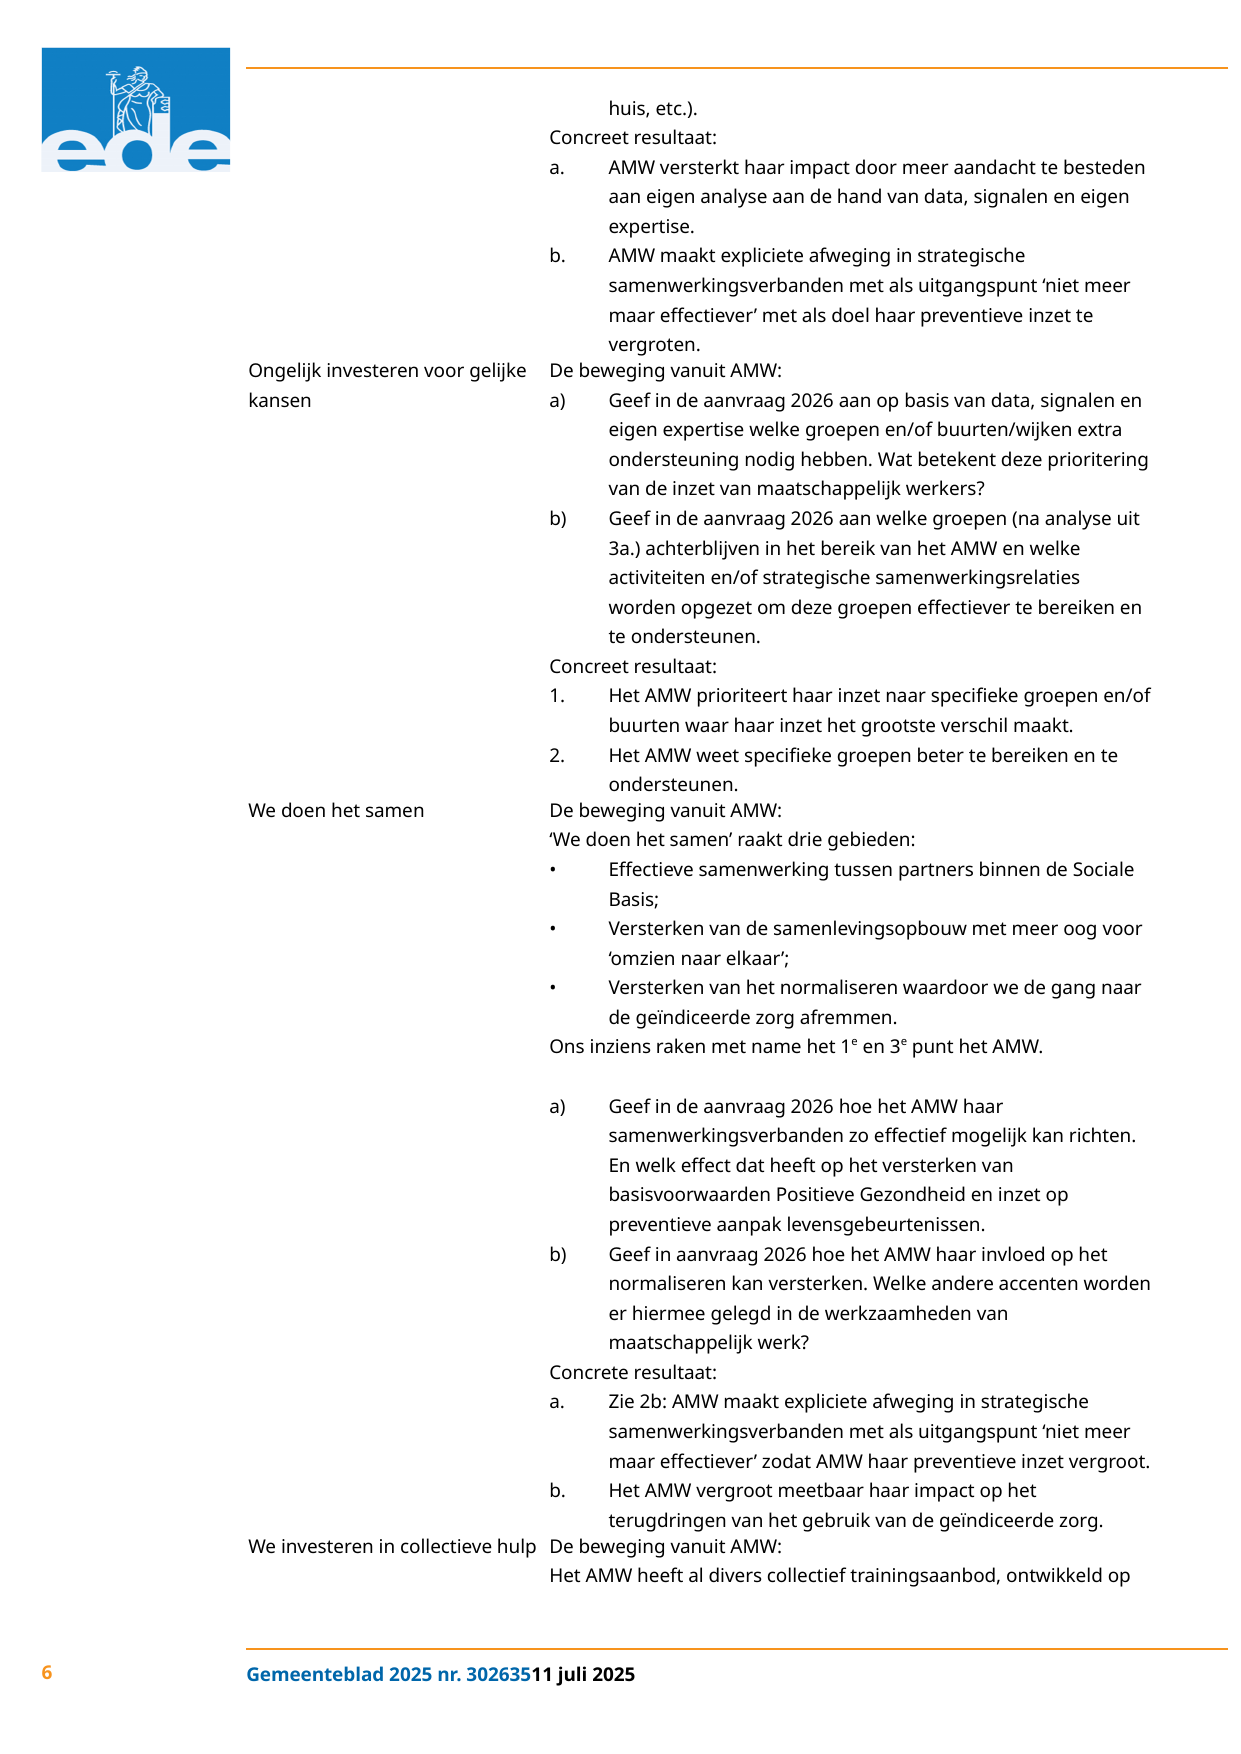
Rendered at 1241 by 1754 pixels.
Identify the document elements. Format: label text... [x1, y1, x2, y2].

table_cell We doen het samen [248, 797, 549, 1533]
table_cell De beweging vanuit AMW: Geef in de aanvraag 2026 aan op basis van data, signalen en eigen expertise welke groepen en/of buurten/wijken extra ondersteuning nodig hebben. Wat betekent deze prioritering van de inzet van maatschappelijk werkers? Geef in de aanvraag 2026 aan welke groepen (na analyse uit 3a.) achterblijven in het bereik van het AMW en welke activiteiten en/of strategische samenwerkingsrelaties worden opgezet om deze groepen effectiever te bereiken en te ondersteunen. Concreet resultaat: Het AMW prioriteert haar inzet naar specifieke groepen en/of buurten waar haar inzet het grootste verschil maakt. Het AMW weet specifieke groepen beter te bereiken en te ondersteunen. [549, 357, 1152, 797]
table_cell huis, etc.). Concreet resultaat: AMW versterkt haar impact door meer aandacht te besteden aan eigen analyse aan de hand van data, signalen en eigen expertise. AMW maakt expliciete afweging in strategische samenwerkingsverbanden met als uitgangspunt ‘niet meer maar effectiever’ met als doel haar preventieve inzet te vergroten. [549, 95, 1152, 357]
table_cell De beweging vanuit AMW: Het AMW heeft al divers collectief trainingsaanbod, ontwikkeld op [549, 1533, 1152, 1588]
table_cell We investeren in collectieve hulp [248, 1533, 549, 1588]
table_cell Ongelijk investeren voor gelijke kansen [248, 357, 549, 797]
table_cell De beweging vanuit AMW: ‘We doen het samen’ raakt drie gebieden: Effectieve samenwerking tussen partners binnen de Sociale Basis; Versterken van de samenlevingsopbouw met meer oog voor ‘omzien naar elkaar’; Versterken van het normaliseren waardoor we de gang naar de geïndiceerde zorg afremmen. Ons inziens raken met name het 1e en 3e punt het AMW. Geef in de aanvraag 2026 hoe het AMW haar samenwerkingsverbanden zo effectief mogelijk kan richten. En welk effect dat heeft op het versterken van basisvoorwaarden Positieve Gezondheid en inzet op preventieve aanpak levensgebeurtenissen. Geef in aanvraag 2026 hoe het AMW haar invloed op het normaliseren kan versterken. Welke andere accenten worden er hiermee gelegd in de werkzaamheden van maatschappelijk werk? Concrete resultaat: Zie 2b: AMW maakt expliciete afweging in strategische samenwerkingsverbanden met als uitgangspunt ‘niet meer maar effectiever’ zodat AMW haar preventieve inzet vergroot. Het AMW vergroot meetbaar haar impact op het terugdringen van het gebruik van de geïndiceerde zorg. [549, 797, 1152, 1533]
picture [41, 47, 231, 172]
table_cell [248, 95, 549, 357]
